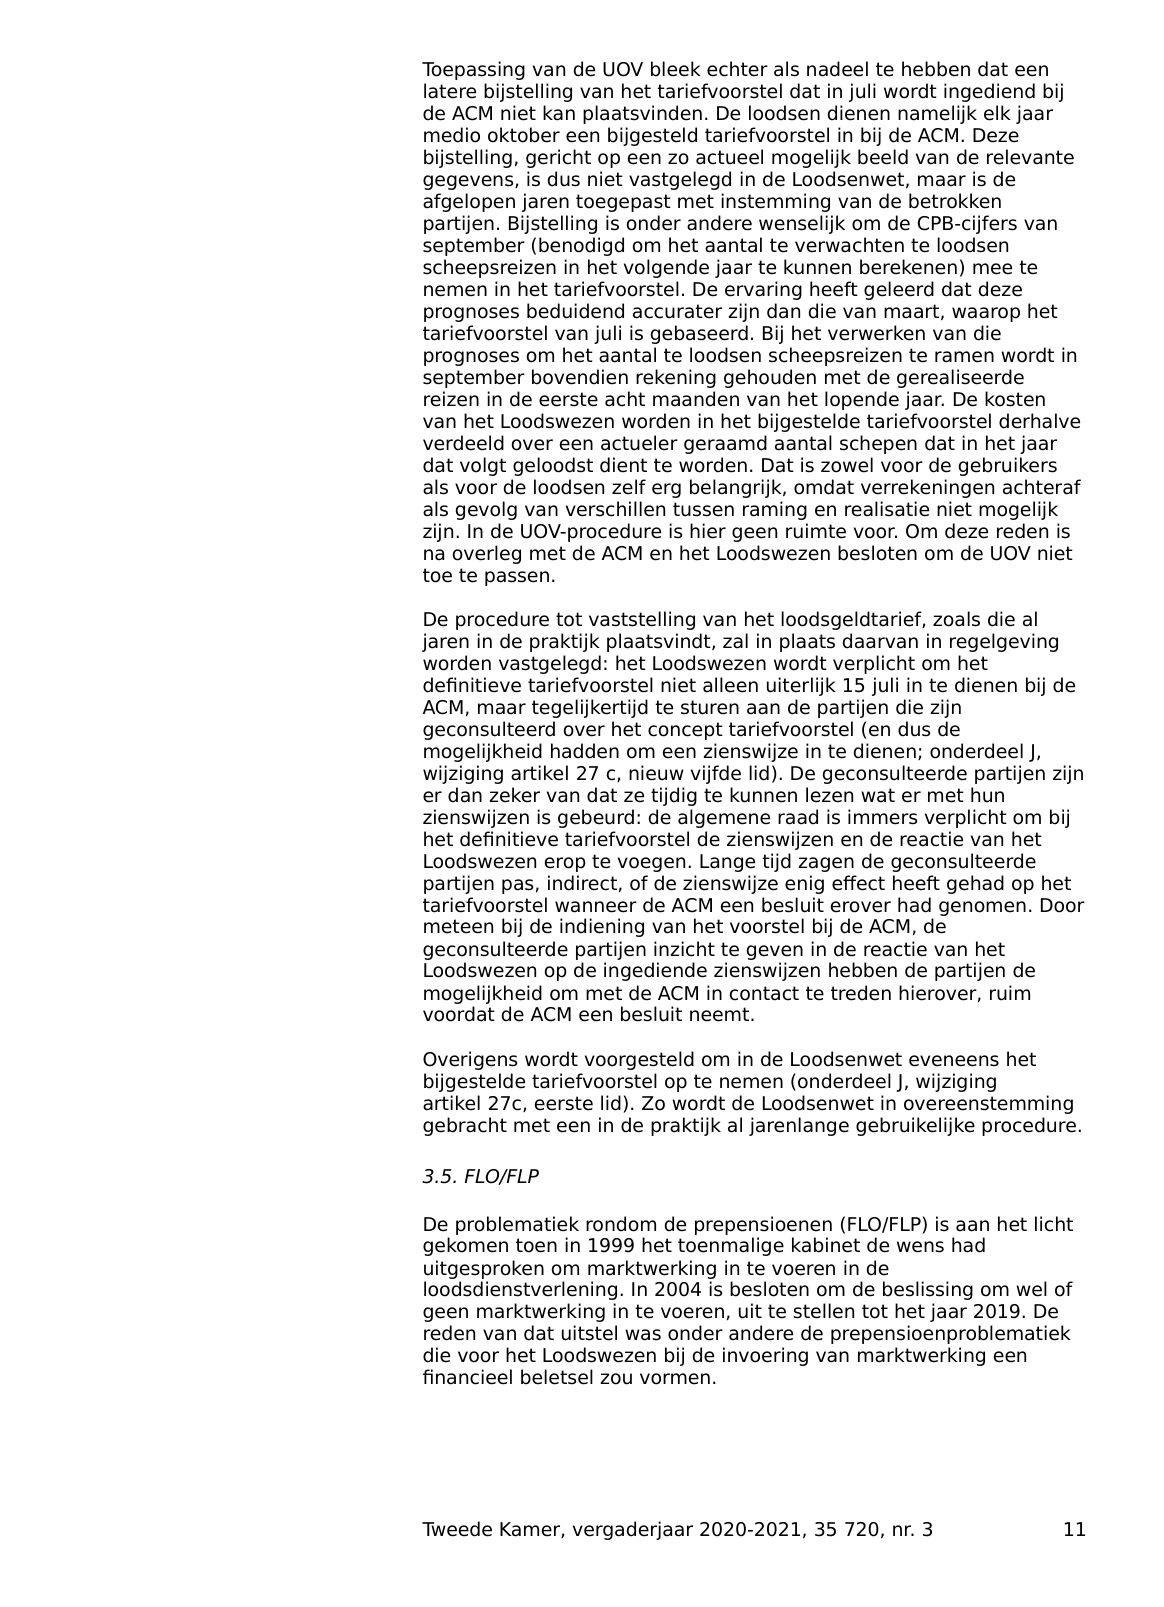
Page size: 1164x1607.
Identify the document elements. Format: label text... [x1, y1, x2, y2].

text Toepassing van de UOV bleek echter als nadeel te hebben dat een latere bijstelling van het tariefvoorstel dat in juli wordt ingediend bij de ACM niet kan plaatsvinden. De loodsen dienen namelijk elk jaar medio oktober een bijgesteld tariefvoorstel in bij de ACM. Deze bijstelling, gericht op een zo actueel mogelijk beeld van de relevante gegevens, is dus niet vastgelegd in de Loodsenwet, maar is de afgelopen jaren toegepast met instemming van de betrokken partijen. Bijstelling is onder andere wenselijk om de CPB-cijfers van september (benodigd om het aantal te verwachten te loodsen scheepsreizen in het volgende jaar te kunnen berekenen) mee te nemen in het tariefvoorstel. De ervaring heeft geleerd dat deze prognoses beduidend accurater zijn dan die van maart, waarop het tariefvoorstel van juli is gebaseerd. Bij het verwerken van die prognoses om het aantal te loodsen scheepsreizen te ramen wordt in september bovendien rekening gehouden met de gerealiseerde reizen in de eerste acht maanden van het lopende jaar. De kosten van het Loodswezen worden in het bijgestelde tariefvoorstel derhalve verdeeld over een actueler geraamd aantal schepen dat in het jaar dat volgt geloodst dient te worden. Dat is zowel voor de gebruikers als voor de loodsen zelf erg belangrijk, omdat verrekeningen achteraf als gevolg van verschillen tussen raming en realisatie niet mogelijk zijn. In de UOV-procedure is hier geen ruimte voor. Om deze reden is na overleg met de ACM en het Loodswezen besloten om de UOV niet toe te passen. [422, 59, 1087, 587]
text De problematiek rondom de prepensioenen (FLO/FLP) is aan het licht gekomen toen in 1999 het toenmalige kabinet de wens had uitgesproken om marktwerking in te voeren in de loodsdienstverlening. In 2004 is besloten om de beslissing om wel of geen marktwerking in te voeren, uit te stellen tot het jaar 2019. De reden van dat uitstel was onder andere de prepensioenproblematiek die voor het Loodswezen bij de invoering van marktwerking een financieel beletsel zou vormen. [422, 1213, 1087, 1389]
subtitle 3.5. FLO/FLP [422, 1166, 1087, 1188]
text Overigens wordt voorgesteld om in de Loodsenwet eveneens het bijgestelde tariefvoorstel op te nemen (onderdeel J, wijziging artikel 27c, eerste lid). Zo wordt de Loodsenwet in overeenstemming gebracht met een in de praktijk al jarenlange gebruikelijke procedure. [422, 1048, 1087, 1136]
text De procedure tot vaststelling van het loodsgeldtarief, zoals die al jaren in de praktijk plaatsvindt, zal in plaats daarvan in regelgeving worden vastgelegd: het Loodswezen wordt verplicht om het definitieve tariefvoorstel niet alleen uiterlijk 15 juli in te dienen bij de ACM, maar tegelijkertijd te sturen aan de partijen die zijn geconsulteerd over het concept tariefvoorstel (en dus de mogelijkheid hadden om een zienswijze in te dienen; onderdeel J, wijziging artikel 27 c, nieuw vijfde lid). De geconsulteerde partijen zijn er dan zeker van dat ze tijdig te kunnen lezen wat er met hun zienswijzen is gebeurd: de algemene raad is immers verplicht om bij het definitieve tariefvoorstel de zienswijzen en de reactie van het Loodswezen erop te voegen. Lange tijd zagen de geconsulteerde partijen pas, indirect, of de zienswijze enig effect heeft gehad op het tariefvoorstel wanneer de ACM een besluit erover had genomen. Door meteen bij de indiening van het voorstel bij de ACM, de geconsulteerde partijen inzicht te geven in de reactie van het Loodswezen op de ingediende zienswijzen hebben de partijen de mogelijkheid om met de ACM in contact te treden hierover, ruim voordat de ACM een besluit neemt. [422, 609, 1087, 1026]
